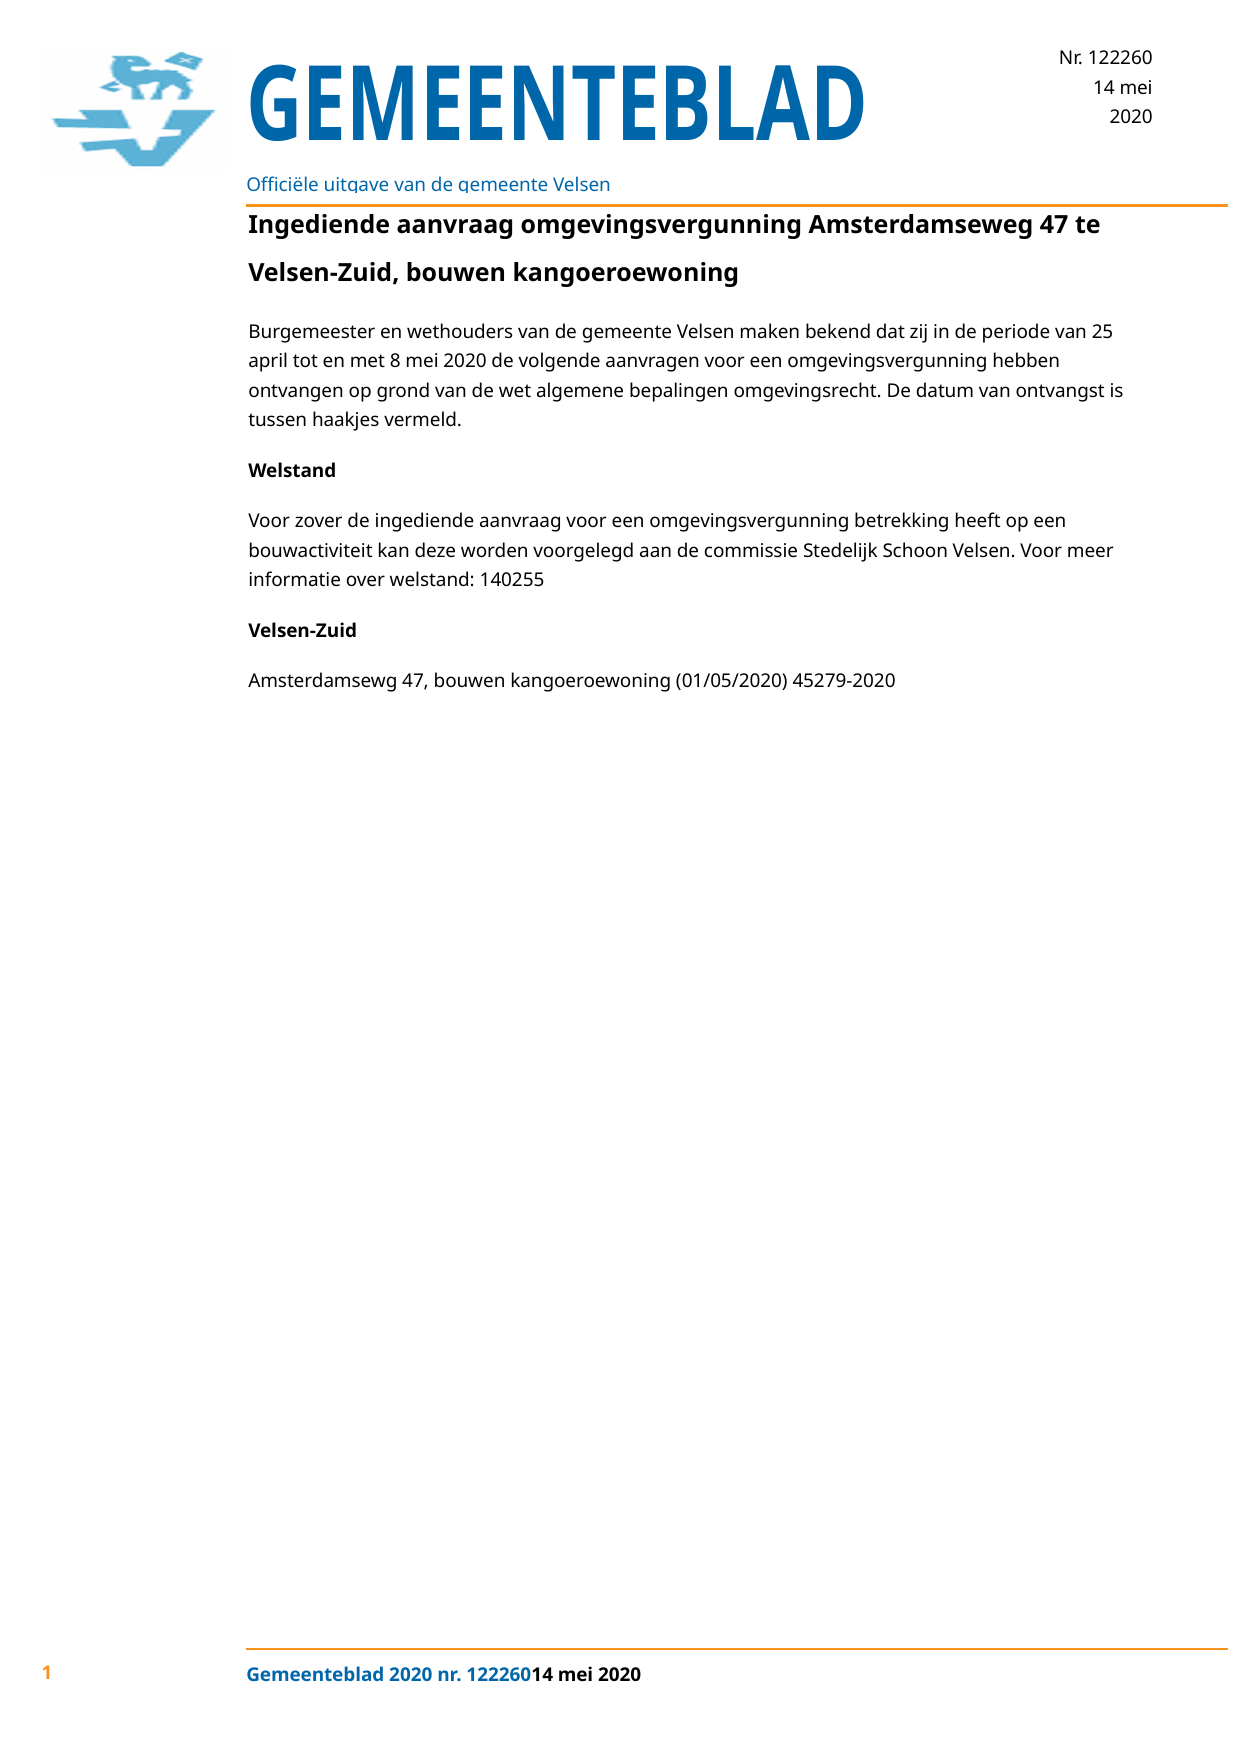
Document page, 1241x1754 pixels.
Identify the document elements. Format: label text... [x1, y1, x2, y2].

text Amsterdamsewg 47, bouwen kangoeroewoning (01/05/2020) 45279-2020 [248, 667, 1152, 693]
text Velsen-Zuid [248, 617, 1152, 643]
text Voor zover de ingediende aanvraag voor een omgevingsvergunning betrekking heeft op een bouwactiviteit kan deze worden voorgelegd aan de commissie Stedelijk Schoon Velsen. Voor meer informatie over welstand: 140255 [248, 507, 1152, 592]
text Welstand [248, 457, 1152, 483]
text Ingediende aanvraag omgevingsvergunning Amsterdamseweg 47 te Velsen-Zuid, bouwen kangoeroewoning [248, 207, 1152, 288]
picture [41, 47, 231, 172]
text Burgemeester en wethouders van de gemeente Velsen maken bekend dat zij in de periode van 25 april tot en met 8 mei 2020 de volgende aanvragen voor een omgevingsvergunning hebben ontvangen op grond van de wet algemene bepalingen omgevingsrecht. De datum van ontvangst is tussen haakjes vermeld. [248, 318, 1152, 432]
